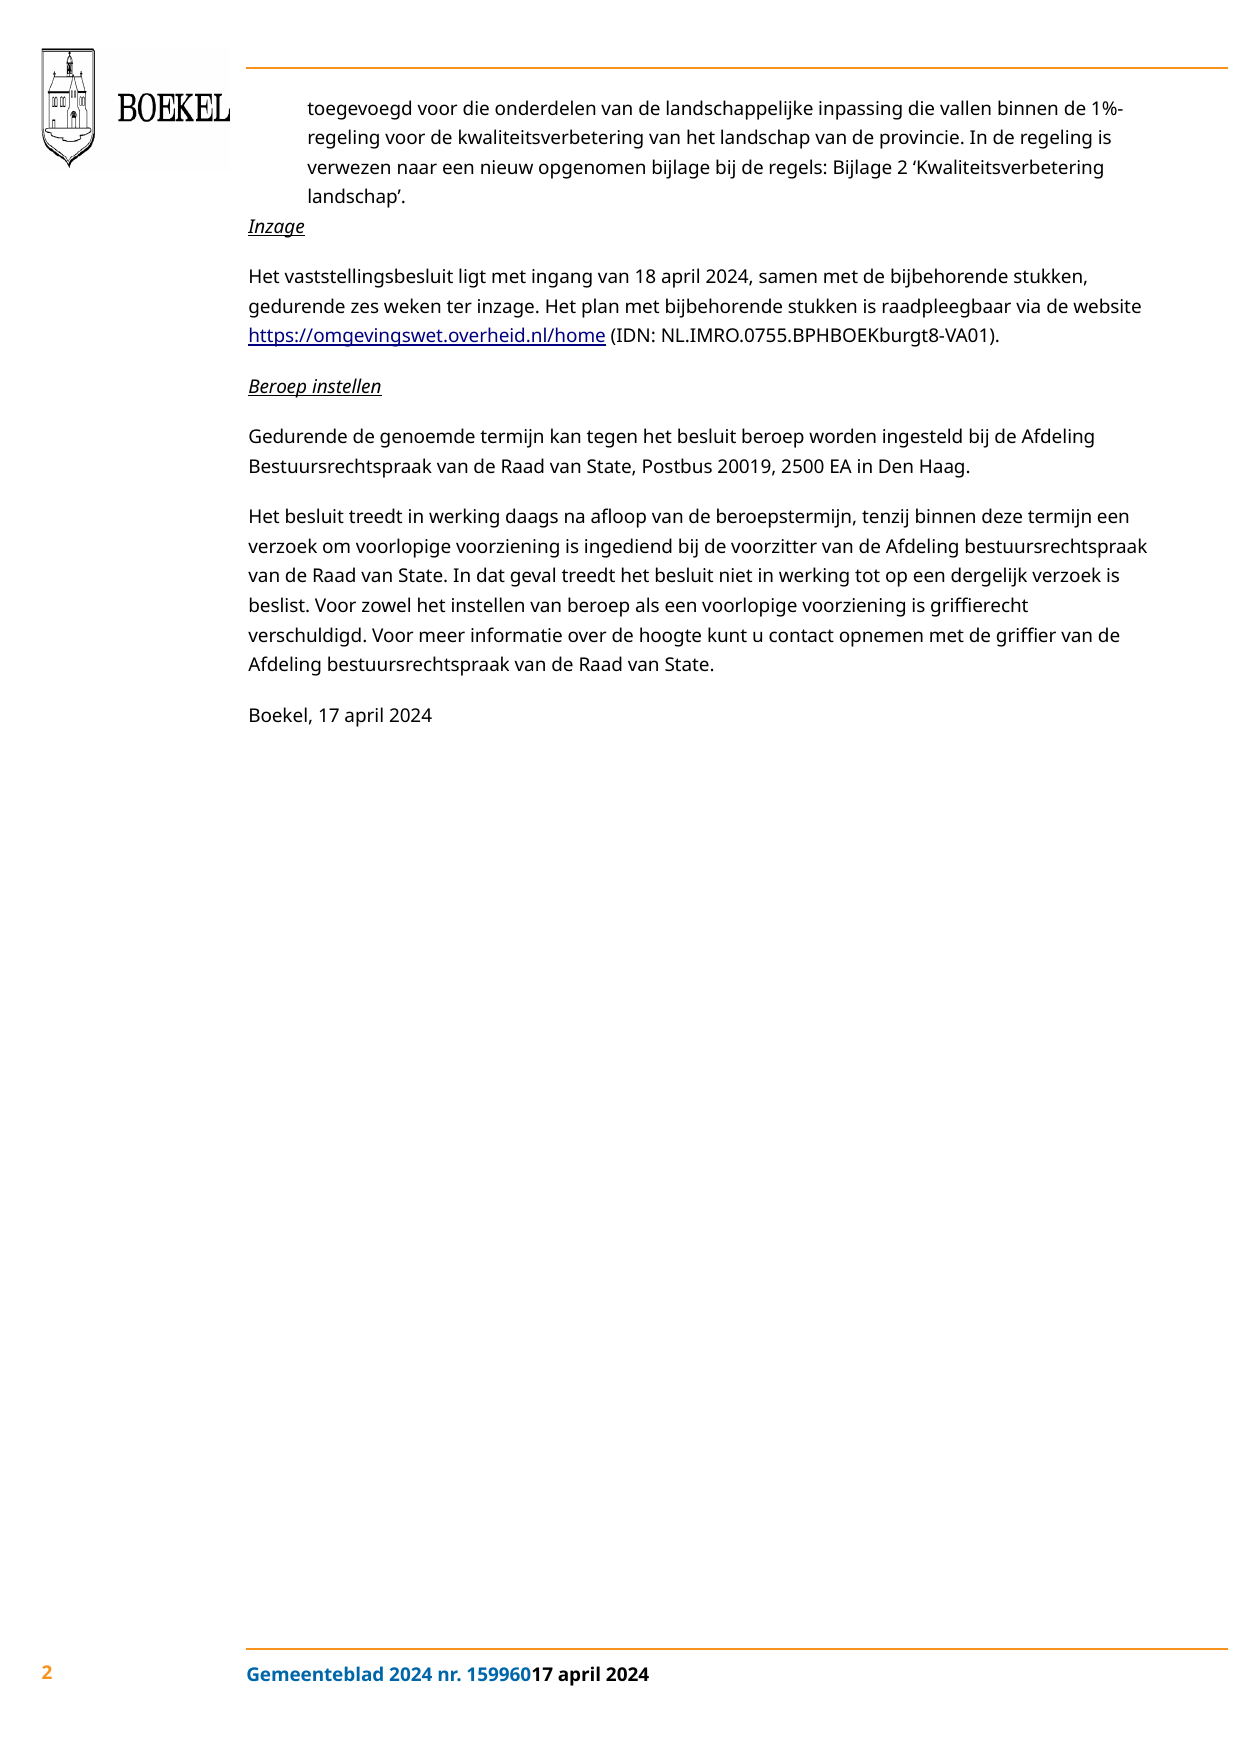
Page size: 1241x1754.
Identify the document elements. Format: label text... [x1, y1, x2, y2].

text Gedurende de genoemde termijn kan tegen het besluit beroep worden ingesteld bij de Afdeling Bestuursrechtspraak van de Raad van State, Postbus 20019, 2500 EA in Den Haag. [248, 423, 1152, 479]
text Boekel, 17 april 2024 [248, 702, 1152, 728]
text Het besluit treedt in werking daags na afloop van de beroepstermijn, tenzij binnen deze termijn een verzoek om voorlopige voorziening is ingediend bij de voorzitter van de Afdeling bestuursrechtspraak van de Raad van State. In dat geval treedt het besluit niet in werking tot op een dergelijk verzoek is beslist. Voor zowel het instellen van beroep als een voorlopige voorziening is griffierecht verschuldigd. Voor meer informatie over de hoogte kunt u contact opnemen met de griffier van de Afdeling bestuursrechtspraak van de Raad van State. [248, 503, 1152, 677]
text Het vaststellingsbesluit ligt met ingang van 18 april 2024, samen met de bijbehorende stukken, gedurende zes weken ter inzage. Het plan met bijbehorende stukken is raadpleegbaar via de website https://omgevingswet.overheid.nl/home (IDN: NL.IMRO.0755.BPHBOEKburgt8-VA01). [248, 263, 1152, 348]
text Inzage [248, 213, 1152, 239]
picture [41, 47, 231, 172]
text Beroep instellen [248, 373, 1152, 399]
list toegevoegd voor die onderdelen van de landschappelijke inpassing die vallen binnen de 1%-regeling voor de kwaliteitsverbetering van het landschap van de provincie. In de regeling is verwezen naar een nieuw opgenomen bijlage bij de regels: Bijlage 2 ‘Kwaliteitsverbetering landschap’. [248, 95, 1152, 209]
